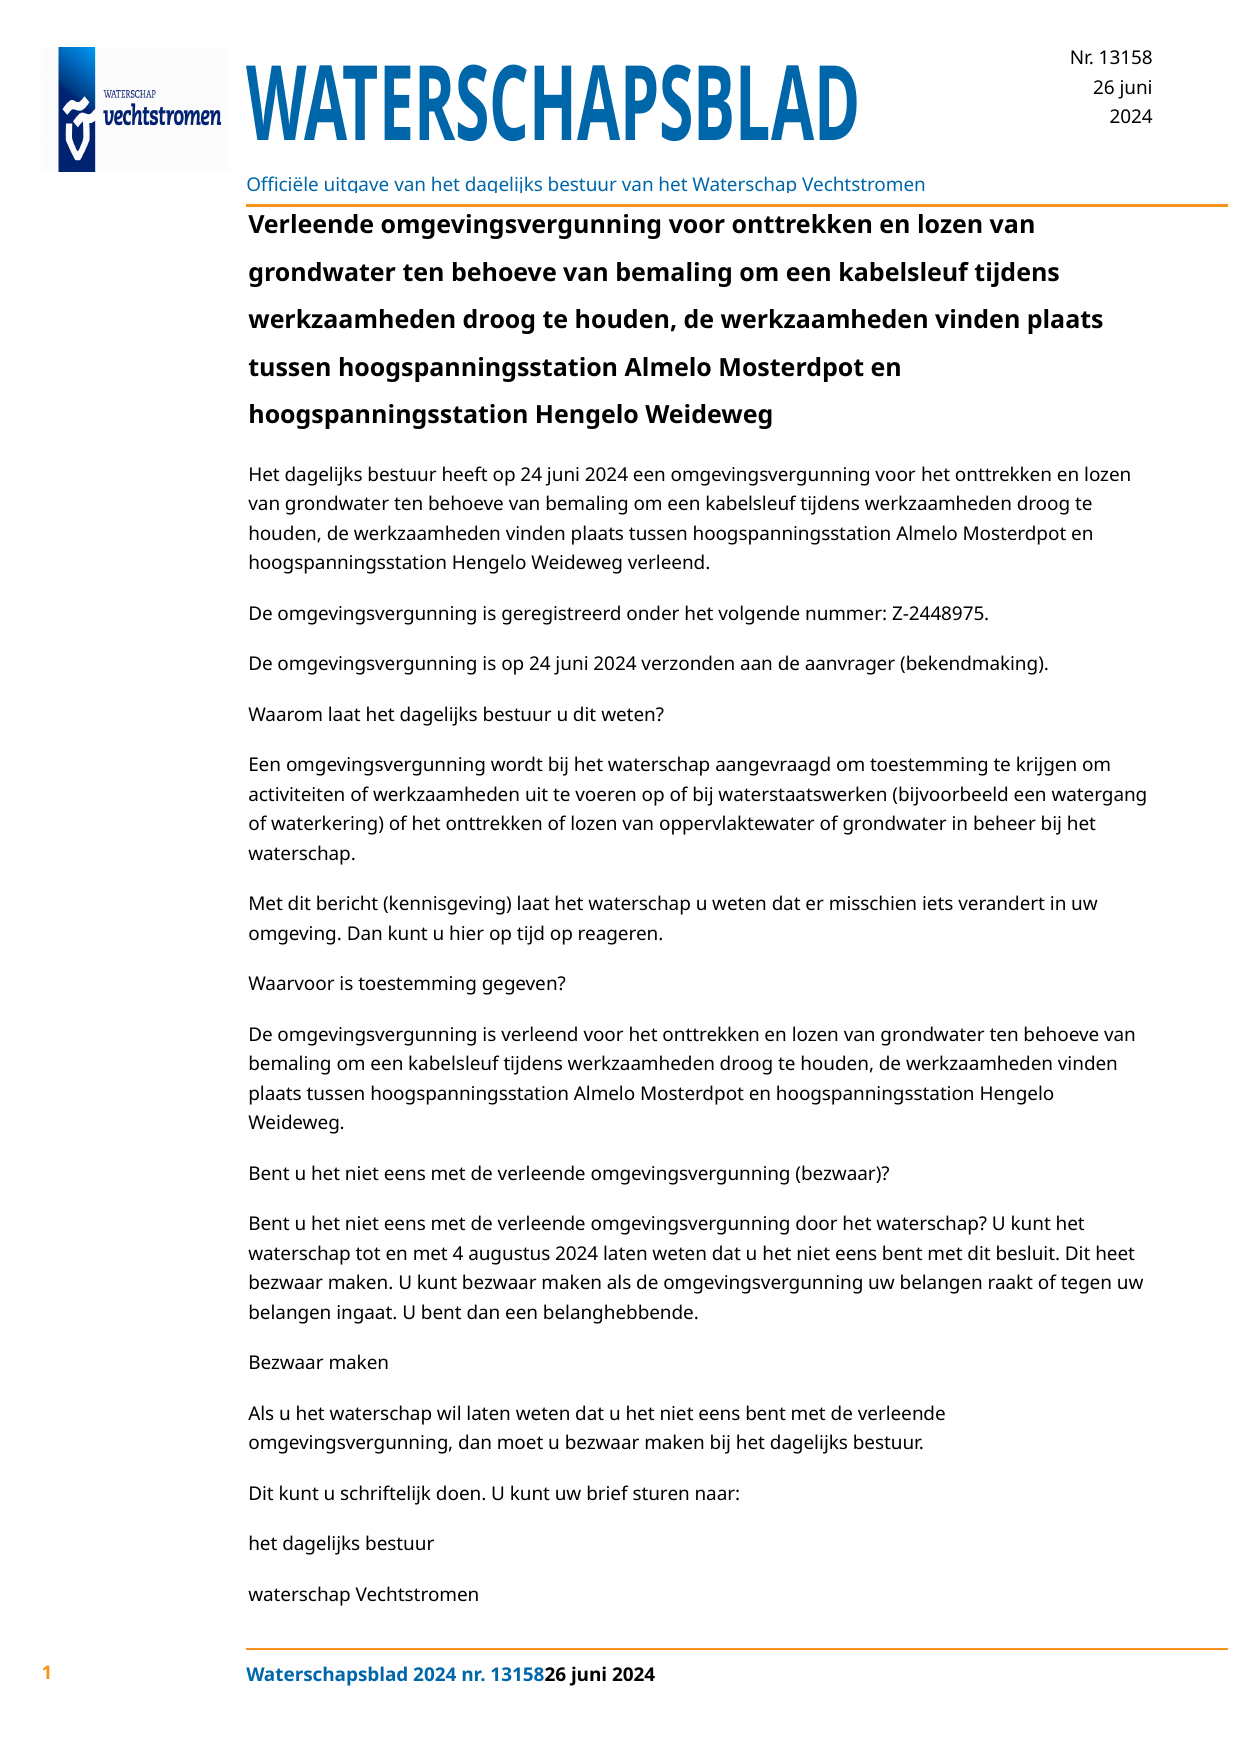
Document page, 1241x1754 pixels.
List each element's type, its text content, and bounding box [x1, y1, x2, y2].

text De omgevingsvergunning is geregistreerd onder het volgende nummer: Z-2448975. [248, 600, 1152, 626]
text Bezwaar maken [248, 1349, 1152, 1375]
text Waarom laat het dagelijks bestuur u dit weten? [248, 701, 1152, 726]
text waterschap Vechtstromen [248, 1581, 1152, 1606]
text Verleende omgevingsvergunning voor onttrekken en lozen van grondwater ten behoeve van bemaling om een kabelsleuf tijdens werkzaamheden droog te houden, de werkzaamheden vinden plaats tussen hoogspanningsstation Almelo Mosterdpot en hoogspanningsstation Hengelo Weideweg [248, 207, 1152, 431]
picture [41, 47, 231, 172]
text Bent u het niet eens met de verleende omgevingsvergunning (bezwaar)? [248, 1160, 1152, 1186]
text Het dagelijks bestuur heeft op 24 juni 2024 een omgevingsvergunning voor het onttrekken en lozen van grondwater ten behoeve van bemaling om een kabelsleuf tijdens werkzaamheden droog te houden, de werkzaamheden vinden plaats tussen hoogspanningsstation Almelo Mosterdpot en hoogspanningsstation Hengelo Weideweg verleend. [248, 461, 1152, 575]
text Dit kunt u schriftelijk doen. U kunt uw brief sturen naar: [248, 1480, 1152, 1506]
text Als u het waterschap wil laten weten dat u het niet eens bent met de verleende omgevingsvergunning, dan moet u bezwaar maken bij het dagelijks bestuur. [248, 1400, 1152, 1455]
text De omgevingsvergunning is verleend voor het onttrekken en lozen van grondwater ten behoeve van bemaling om een kabelsleuf tijdens werkzaamheden droog te houden, de werkzaamheden vinden plaats tussen hoogspanningsstation Almelo Mosterdpot en hoogspanningsstation Hengelo Weideweg. [248, 1021, 1152, 1135]
text Waarvoor is toestemming gegeven? [248, 970, 1152, 996]
text De omgevingsvergunning is op 24 juni 2024 verzonden aan de aanvrager (bekendmaking). [248, 650, 1152, 676]
text Met dit bericht (kennisgeving) laat het waterschap u weten dat er misschien iets verandert in uw omgeving. Dan kunt u hier op tijd op reageren. [248, 890, 1152, 946]
text Bent u het niet eens met de verleende omgevingsvergunning door het waterschap? U kunt het waterschap tot en met 4 augustus 2024 laten weten dat u het niet eens bent met dit besluit. Dit heet bezwaar maken. U kunt bezwaar maken als de omgevingsvergunning uw belangen raakt of tegen uw belangen ingaat. U bent dan een belanghebbende. [248, 1210, 1152, 1325]
text het dagelijks bestuur [248, 1530, 1152, 1556]
text Een omgevingsvergunning wordt bij het waterschap aangevraagd om toestemming te krijgen om activiteiten of werkzaamheden uit te voeren op of bij waterstaatswerken (bijvoorbeeld een watergang of waterkering) of het onttrekken of lozen van oppervlaktewater of grondwater in beheer bij het waterschap. [248, 751, 1152, 866]
